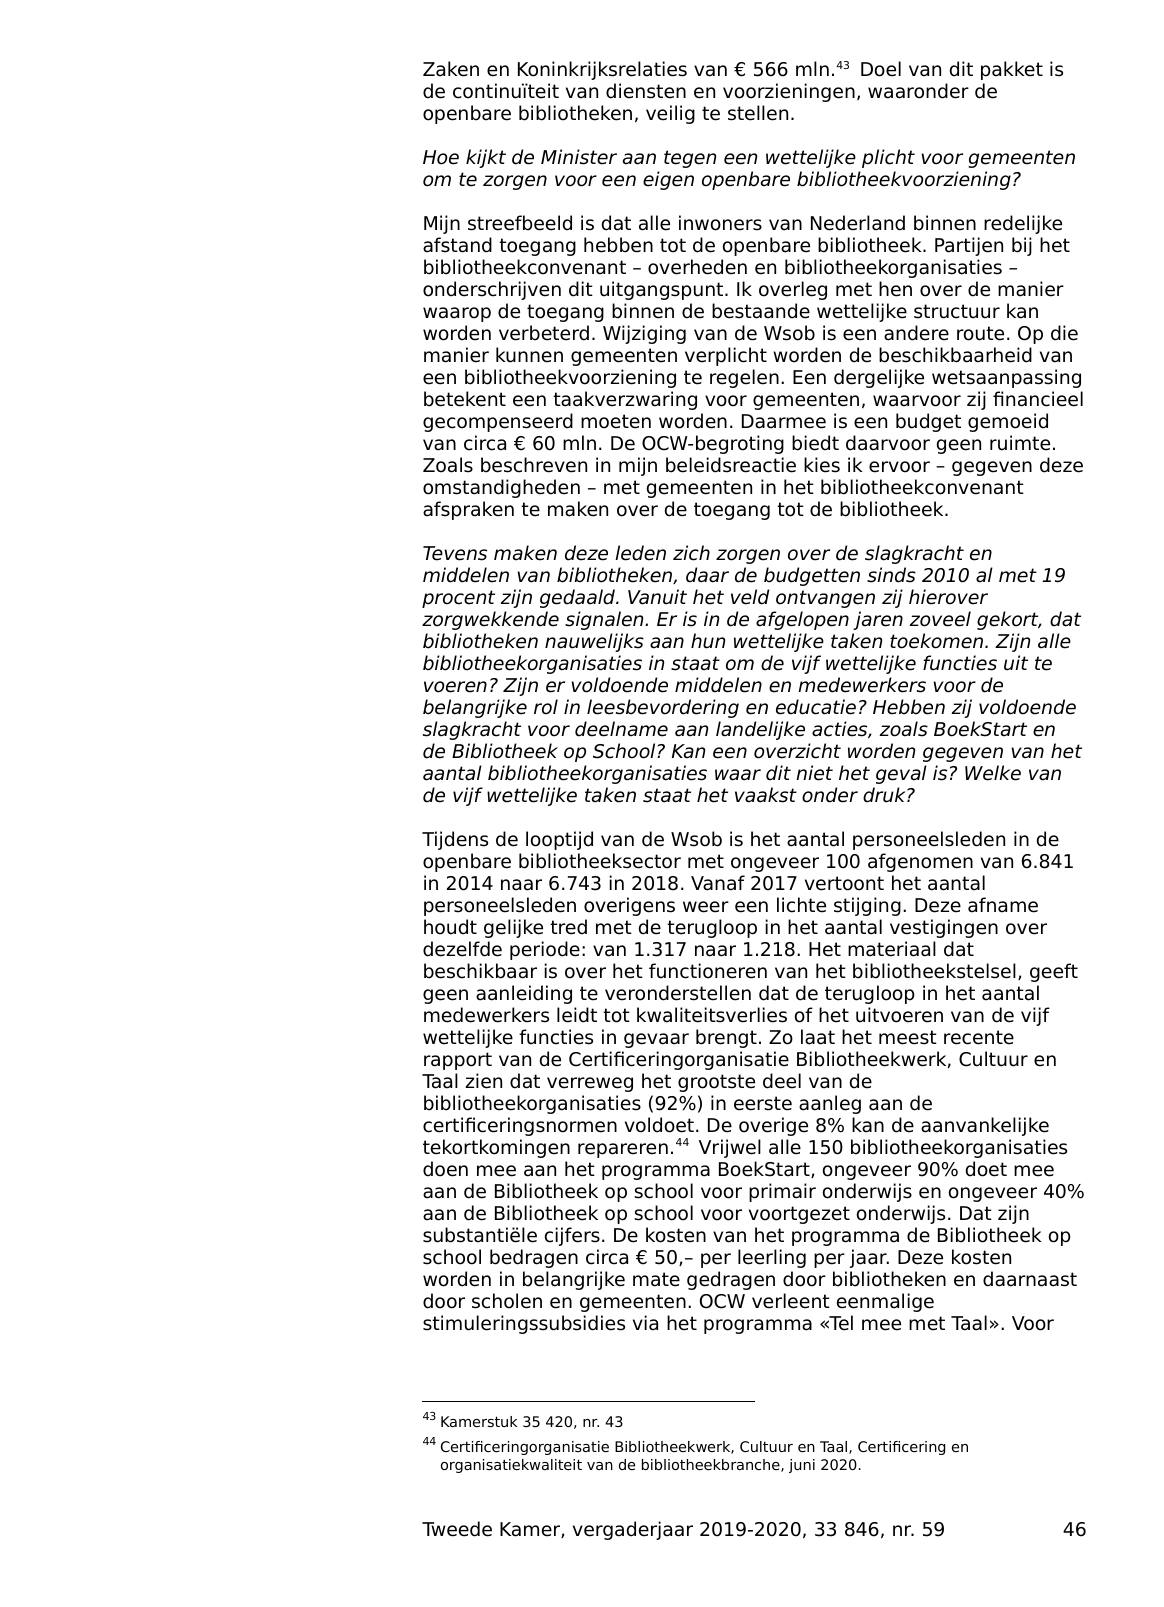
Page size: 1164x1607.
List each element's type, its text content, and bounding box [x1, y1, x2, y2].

text Mijn streefbeeld is dat alle inwoners van Nederland binnen redelijke afstand toegang hebben tot de openbare bibliotheek. Partijen bij het bibliotheekconvenant – overheden en bibliotheekorganisaties – onderschrijven dit uitgangspunt. Ik overleg met hen over de manier waarop de toegang binnen de bestaande wettelijke structuur kan worden verbeterd. Wijziging van de Wsob is een andere route. Op die manier kunnen gemeenten verplicht worden de beschikbaarheid van een bibliotheekvoorziening te regelen. Een dergelijke wetsaanpassing betekent een taakverzwaring voor gemeenten, waarvoor zij financieel gecompenseerd moeten worden. Daarmee is een budget gemoeid van circa € 60 mln. De OCW-begroting biedt daarvoor geen ruimte. Zoals beschreven in mijn beleidsreactie kies ik ervoor – gegeven deze omstandigheden – met gemeenten in het bibliotheekconvenant afspraken te maken over de toegang tot de bibliotheek. [422, 213, 1087, 521]
text Hoe kijkt de Minister aan tegen een wettelijke plicht voor gemeenten om te zorgen voor een eigen openbare bibliotheekvoorziening? [422, 147, 1087, 191]
text Tevens maken deze leden zich zorgen over de slagkracht en middelen van bibliotheken, daar de budgetten sinds 2010 al met 19 procent zijn gedaald. Vanuit het veld ontvangen zij hierover zorgwekkende signalen. Er is in de afgelopen jaren zoveel gekort, dat bibliotheken nauwelijks aan hun wettelijke taken toekomen. Zijn alle bibliotheekorganisaties in staat om de vijf wettelijke functies uit te voeren? Zijn er voldoende middelen en medewerkers voor de belangrijke rol in leesbevordering en educatie? Hebben zij voldoende slagkracht voor deelname aan landelijke acties, zoals BoekStart en de Bibliotheek op School? Kan een overzicht worden gegeven van het aantal bibliotheekorganisaties waar dit niet het geval is? Welke van de vijf wettelijke taken staat het vaakst onder druk? [422, 543, 1087, 807]
text Certificeringorganisatie Bibliotheekwerk, Cultuur en Taal, Certificering en organisatiekwaliteit van de bibliotheekbranche, juni 2020. [422, 1435, 1087, 1474]
text Zaken en Koninkrijksrelaties van € 566 mln. Doel van dit pakket is de continuïteit van diensten en voorzieningen, waaronder de openbare bibliotheken, veilig te stellen. [422, 59, 1087, 125]
text Kamerstuk 35 420, nr. 43 [422, 1410, 1087, 1432]
text Tijdens de looptijd van de Wsob is het aantal personeelsleden in de openbare bibliotheeksector met ongeveer 100 afgenomen van 6.841 in 2014 naar 6.743 in 2018. Vanaf 2017 vertoont het aantal personeelsleden overigens weer een lichte stijging. Deze afname houdt gelijke tred met de terugloop in het aantal vestigingen over dezelfde periode: van 1.317 naar 1.218. Het materiaal dat beschikbaar is over het functioneren van het bibliotheekstelsel, geeft geen aanleiding te veronderstellen dat de terugloop in het aantal medewerkers leidt tot kwaliteitsverlies of het uitvoeren van de vijf wettelijke functies in gevaar brengt. Zo laat het meest recente rapport van de Certificeringorganisatie Bibliotheekwerk, Cultuur en Taal zien dat verreweg het grootste deel van de bibliotheekorganisaties (92%) in eerste aanleg aan de certificeringsnormen voldoet. De overige 8% kan de aanvankelijke tekortkomingen repareren. Vrijwel alle 150 bibliotheekorganisaties doen mee aan het programma BoekStart, ongeveer 90% doet mee aan de Bibliotheek op school voor primair onderwijs en ongeveer 40% aan de Bibliotheek op school voor voortgezet onderwijs. Dat zijn substantiële cijfers. De kosten van het programma de Bibliotheek op school bedragen circa € 50,– per leerling per jaar. Deze kosten worden in belangrijke mate gedragen door bibliotheken en daarnaast door scholen en gemeenten. OCW verleent eenmalige stimuleringssubsidies via het programma «Tel mee met Taal». Voor [422, 829, 1087, 1335]
